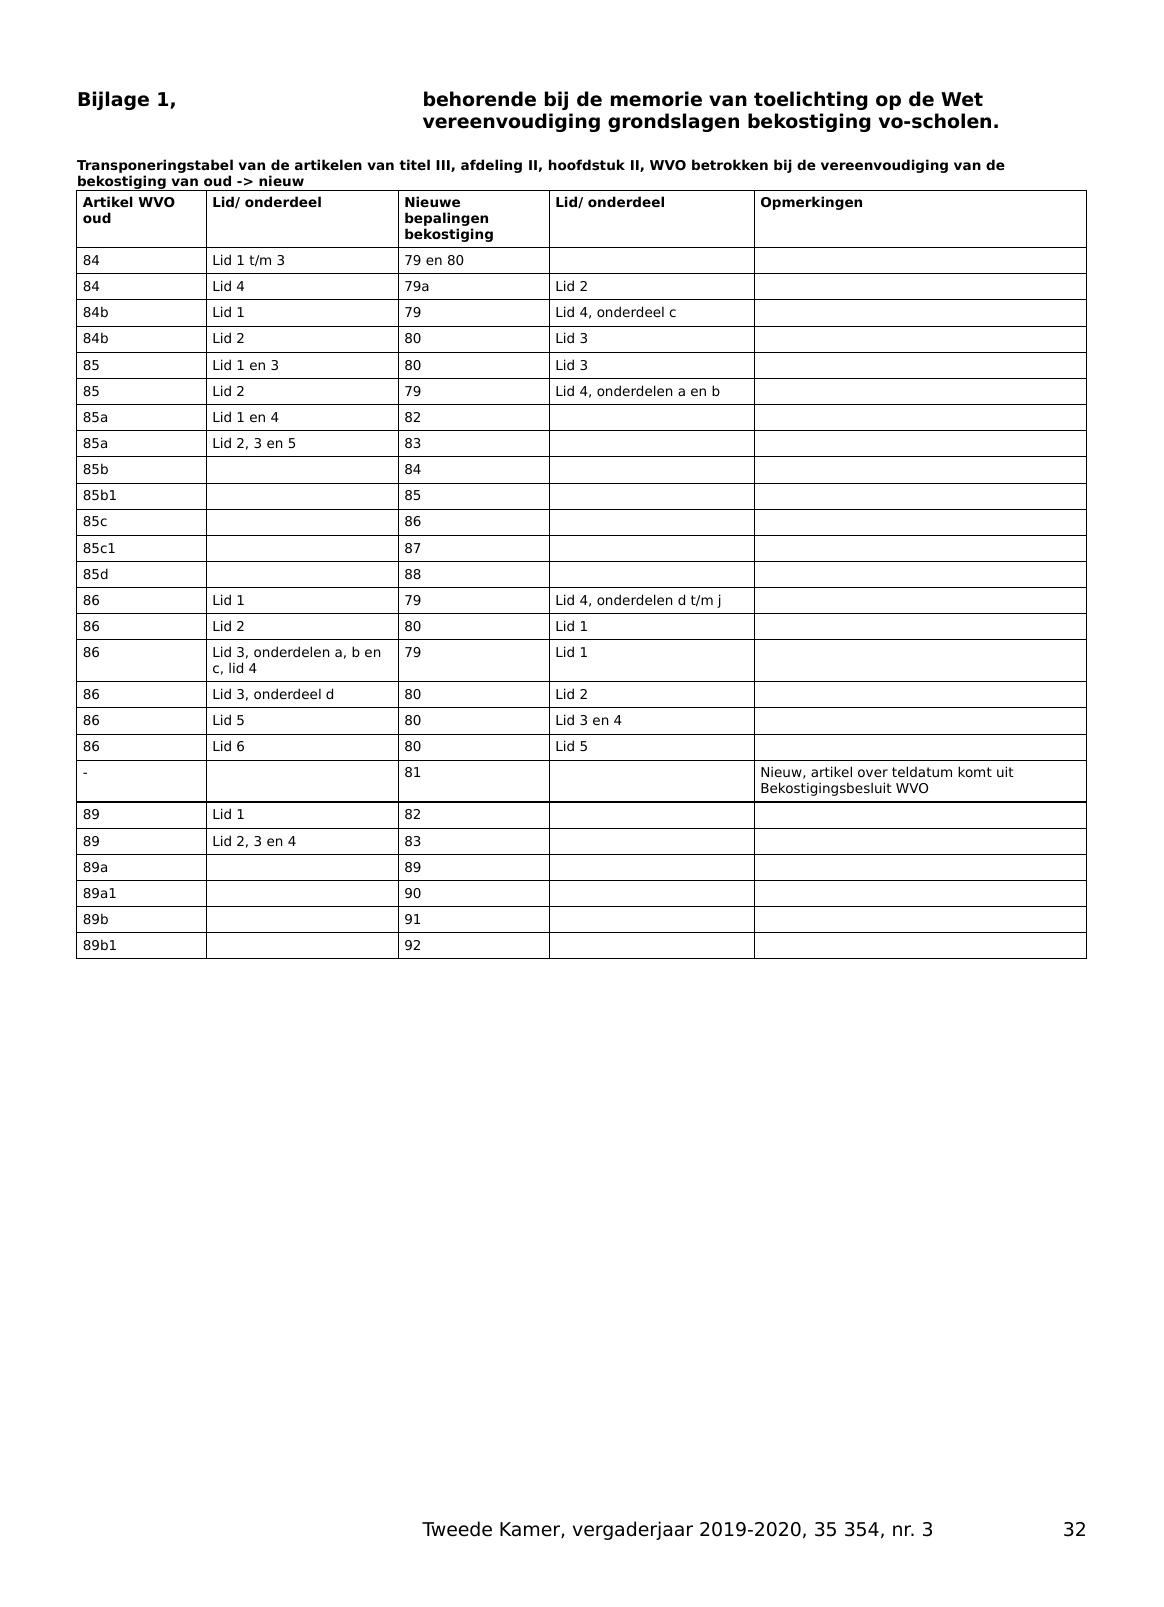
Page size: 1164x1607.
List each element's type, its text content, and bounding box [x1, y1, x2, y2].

table_cell 84b [77, 300, 206, 326]
table_cell [755, 457, 1086, 482]
table_cell 84 [77, 274, 206, 299]
table_cell Lid 2 [207, 379, 398, 404]
table_cell Lid 1 [550, 614, 754, 639]
table_cell [755, 933, 1086, 958]
table_cell Lid 4, onderdelen d t/m j [550, 588, 754, 613]
table_cell Lid 2 [550, 682, 754, 707]
table_cell [550, 829, 754, 854]
table_cell [550, 562, 754, 587]
table_cell 86 [399, 510, 549, 535]
table_cell 79a [399, 274, 549, 299]
table_cell 88 [399, 562, 549, 587]
table_cell 85b [77, 457, 206, 482]
table_cell 79 [399, 300, 549, 326]
table_cell 85a [77, 405, 206, 430]
table_cell 89 [399, 855, 549, 880]
table_cell Lid 4, onderdeel c [550, 300, 754, 326]
table_cell 84 [77, 248, 206, 273]
table_cell Lid 1 [207, 588, 398, 613]
table_cell Lid/ onderdeel [207, 191, 398, 247]
table_cell 86 [77, 614, 206, 639]
table_cell [755, 484, 1086, 508]
table_cell Lid 2 [550, 274, 754, 299]
table_cell 83 [399, 829, 549, 854]
table_cell [755, 829, 1086, 854]
table_cell [755, 640, 1086, 681]
table_cell Lid 2 [207, 327, 398, 352]
table_cell Lid 2, 3 en 4 [207, 829, 398, 854]
table_cell [755, 708, 1086, 733]
table_cell 89a [77, 855, 206, 880]
table_cell 79 [399, 588, 549, 613]
table_cell [755, 907, 1086, 932]
table_cell 85 [77, 379, 206, 404]
table_cell [207, 933, 398, 958]
table_cell [755, 274, 1086, 299]
table_cell Lid 3 en 4 [550, 708, 754, 733]
table_cell Lid 1 t/m 3 [207, 248, 398, 273]
table_cell Artikel WVO oud [77, 191, 206, 247]
table_cell 85c1 [77, 536, 206, 561]
table_cell Nieuwe bepalingen bekostiging [399, 191, 549, 247]
table_cell [550, 803, 754, 828]
table_cell [755, 300, 1086, 326]
table_cell [207, 907, 398, 932]
table_cell 89 [77, 803, 206, 828]
table_cell Opmerkingen [755, 191, 1086, 247]
table_cell [550, 933, 754, 958]
table_cell 79 [399, 379, 549, 404]
table_cell Lid 5 [207, 708, 398, 733]
table_cell [755, 855, 1086, 880]
table_cell [550, 510, 754, 535]
table_cell [550, 855, 754, 880]
table_cell [755, 327, 1086, 352]
table_cell [550, 431, 754, 456]
table_cell Lid 5 [550, 735, 754, 759]
table_cell [207, 881, 398, 906]
table_cell [207, 484, 398, 508]
table_cell [207, 457, 398, 482]
table_cell [550, 484, 754, 508]
table_cell [755, 682, 1086, 707]
table_cell Lid 3 [550, 353, 754, 378]
table_cell 84b [77, 327, 206, 352]
table_cell 79 en 80 [399, 248, 549, 273]
table_cell Lid 2, 3 en 5 [207, 431, 398, 456]
table_cell 86 [77, 682, 206, 707]
table_cell [755, 614, 1086, 639]
table_cell Lid 4, onderdelen a en b [550, 379, 754, 404]
table_cell Lid/ onderdeel [550, 191, 754, 247]
table_cell Lid 3, onderdelen a, b en c, lid 4 [207, 640, 398, 681]
table_cell - [77, 761, 206, 801]
table_cell [207, 536, 398, 561]
table_cell 85 [77, 353, 206, 378]
table_cell [755, 379, 1086, 404]
table_cell [755, 536, 1086, 561]
table_cell 82 [399, 803, 549, 828]
table_cell Lid 1 en 4 [207, 405, 398, 430]
table_cell 80 [399, 614, 549, 639]
table_cell [550, 761, 754, 801]
table_cell [755, 431, 1086, 456]
table_cell 81 [399, 761, 549, 801]
table_cell 84 [399, 457, 549, 482]
table_cell 80 [399, 735, 549, 759]
table_cell [550, 457, 754, 482]
table_cell 89 [77, 829, 206, 854]
table_cell 86 [77, 735, 206, 759]
table_cell 80 [399, 682, 549, 707]
table_cell [207, 562, 398, 587]
table_cell 85d [77, 562, 206, 587]
table_cell [550, 405, 754, 430]
table_cell 89b [77, 907, 206, 932]
table_cell [755, 588, 1086, 613]
table_cell [550, 248, 754, 273]
table_cell 86 [77, 640, 206, 681]
table_cell Lid 1 [550, 640, 754, 681]
table_cell 80 [399, 327, 549, 352]
table_cell 80 [399, 708, 549, 733]
table_cell [550, 881, 754, 906]
table_cell 79 [399, 640, 549, 681]
table_cell 85c [77, 510, 206, 535]
table_cell [755, 353, 1086, 378]
table_cell [207, 761, 398, 801]
table_cell [550, 536, 754, 561]
table_cell [755, 881, 1086, 906]
table_cell [755, 735, 1086, 759]
table_cell 89b1 [77, 933, 206, 958]
table_cell 83 [399, 431, 549, 456]
table_cell [207, 855, 398, 880]
table_cell 85 [399, 484, 549, 508]
table_cell [755, 562, 1086, 587]
table_cell Lid 1 en 3 [207, 353, 398, 378]
table_cell 82 [399, 405, 549, 430]
table_cell 80 [399, 353, 549, 378]
table_cell [207, 510, 398, 535]
table_cell 85a [77, 431, 206, 456]
table_cell 86 [77, 588, 206, 613]
table_cell Lid 3 [550, 327, 754, 352]
table_cell [755, 405, 1086, 430]
table_cell [755, 803, 1086, 828]
table_cell Lid 6 [207, 735, 398, 759]
subtitle Bijlage 1, behorende bij de memorie van toelichting op de Wet vereenvoudiging grondslagen bekostiging vo-scholen. [77, 89, 1087, 133]
table_cell Lid 2 [207, 614, 398, 639]
table_cell Lid 1 [207, 803, 398, 828]
table_cell 85b1 [77, 484, 206, 508]
table_cell 86 [77, 708, 206, 733]
table_cell Nieuw, artikel over teldatum komt uit Bekostigingsbesluit WVO [755, 761, 1086, 801]
table_cell [755, 510, 1086, 535]
table_cell 87 [399, 536, 549, 561]
table_cell 89a1 [77, 881, 206, 906]
table_cell Lid 4 [207, 274, 398, 299]
table_cell Lid 1 [207, 300, 398, 326]
table_cell 91 [399, 907, 549, 932]
table_cell [550, 907, 754, 932]
table_header Transponeringstabel van de artikelen van titel III, afdeling II, hoofdstuk II, WVO betrokken bij de vereenvoudiging van de bekostiging van oud -> nieuw [77, 158, 1087, 189]
table_cell 92 [399, 933, 549, 958]
table_cell [755, 248, 1086, 273]
table_cell 90 [399, 881, 549, 906]
table_cell Lid 3, onderdeel d [207, 682, 398, 707]
